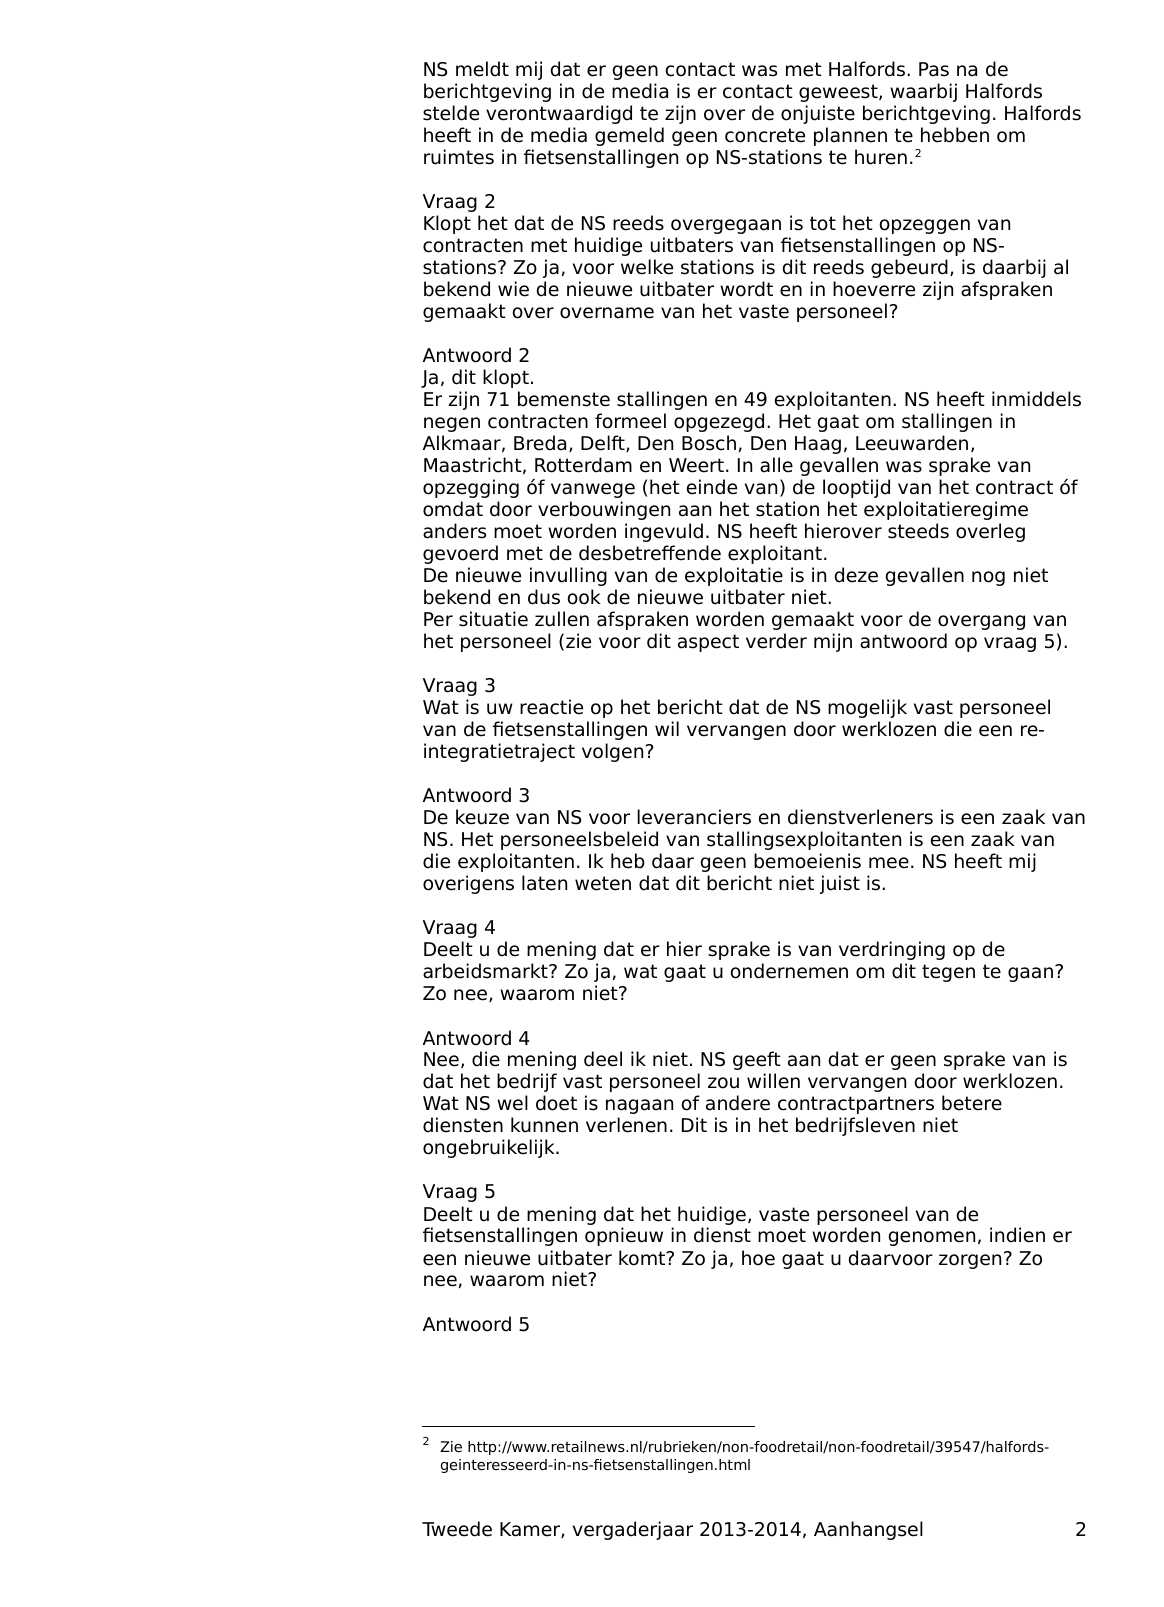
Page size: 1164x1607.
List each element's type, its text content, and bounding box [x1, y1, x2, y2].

text Vraag 2 [422, 191, 1087, 213]
text Antwoord 2 [422, 345, 1087, 367]
text Er zijn 71 bemenste stallingen en 49 exploitanten. NS heeft inmiddels negen contracten formeel opgezegd. Het gaat om stallingen in Alkmaar, Breda, Delft, Den Bosch, Den Haag, Leeuwarden, Maastricht, Rotterdam en Weert. In alle gevallen was sprake van opzegging óf vanwege (het einde van) de looptijd van het contract óf omdat door verbouwingen aan het station het exploitatieregime anders moet worden ingevuld. NS heeft hierover steeds overleg gevoerd met de desbetreffende exploitant. [422, 389, 1087, 565]
text Antwoord 4 [422, 1027, 1087, 1049]
text Wat is uw reactie op het bericht dat de NS mogelijk vast personeel van de fietsenstallingen wil vervangen door werklozen die een re-integratietraject volgen? [422, 697, 1087, 763]
text De nieuwe invulling van de exploitatie is in deze gevallen nog niet bekend en dus ook de nieuwe uitbater niet. [422, 565, 1087, 609]
text Ja, dit klopt. [422, 367, 1087, 389]
text Deelt u de mening dat er hier sprake is van verdringing op de arbeidsmarkt? Zo ja, wat gaat u ondernemen om dit tegen te gaan? Zo nee, waarom niet? [422, 939, 1087, 1005]
text Vraag 3 [422, 675, 1087, 697]
text Zie http://www.retailnews.nl/rubrieken/non-foodretail/non-foodretail/39547/halfords-geinteresseerd-in-ns-fietsenstallingen.html [422, 1435, 1087, 1474]
text Vraag 5 [422, 1181, 1087, 1203]
text De keuze van NS voor leveranciers en dienstverleners is een zaak van NS. Het personeelsbeleid van stallingsexploitanten is een zaak van die exploitanten. Ik heb daar geen bemoeienis mee. NS heeft mij overigens laten weten dat dit bericht niet juist is. [422, 807, 1087, 895]
text Antwoord 5 [422, 1313, 1087, 1336]
text Klopt het dat de NS reeds overgegaan is tot het opzeggen van contracten met huidige uitbaters van fietsenstallingen op NS-stations? Zo ja, voor welke stations is dit reeds gebeurd, is daarbij al bekend wie de nieuwe uitbater wordt en in hoeverre zijn afspraken gemaakt over overname van het vaste personeel? [422, 213, 1087, 323]
text NS meldt mij dat er geen contact was met Halfords. Pas na de berichtgeving in de media is er contact geweest, waarbij Halfords stelde verontwaardigd te zijn over de onjuiste berichtgeving. Halfords heeft in de media gemeld geen concrete plannen te hebben om ruimtes in fietsenstallingen op NS-stations te huren. [422, 59, 1087, 169]
text Antwoord 3 [422, 785, 1087, 807]
text Deelt u de mening dat het huidige, vaste personeel van de fietsenstallingen opnieuw in dienst moet worden genomen, indien er een nieuwe uitbater komt? Zo ja, hoe gaat u daarvoor zorgen? Zo nee, waarom niet? [422, 1203, 1087, 1291]
text Per situatie zullen afspraken worden gemaakt voor de overgang van het personeel (zie voor dit aspect verder mijn antwoord op vraag 5). [422, 609, 1087, 653]
text Vraag 4 [422, 917, 1087, 939]
text Nee, die mening deel ik niet. NS geeft aan dat er geen sprake van is dat het bedrijf vast personeel zou willen vervangen door werklozen. Wat NS wel doet is nagaan of andere contractpartners betere diensten kunnen verlenen. Dit is in het bedrijfsleven niet ongebruikelijk. [422, 1049, 1087, 1159]
